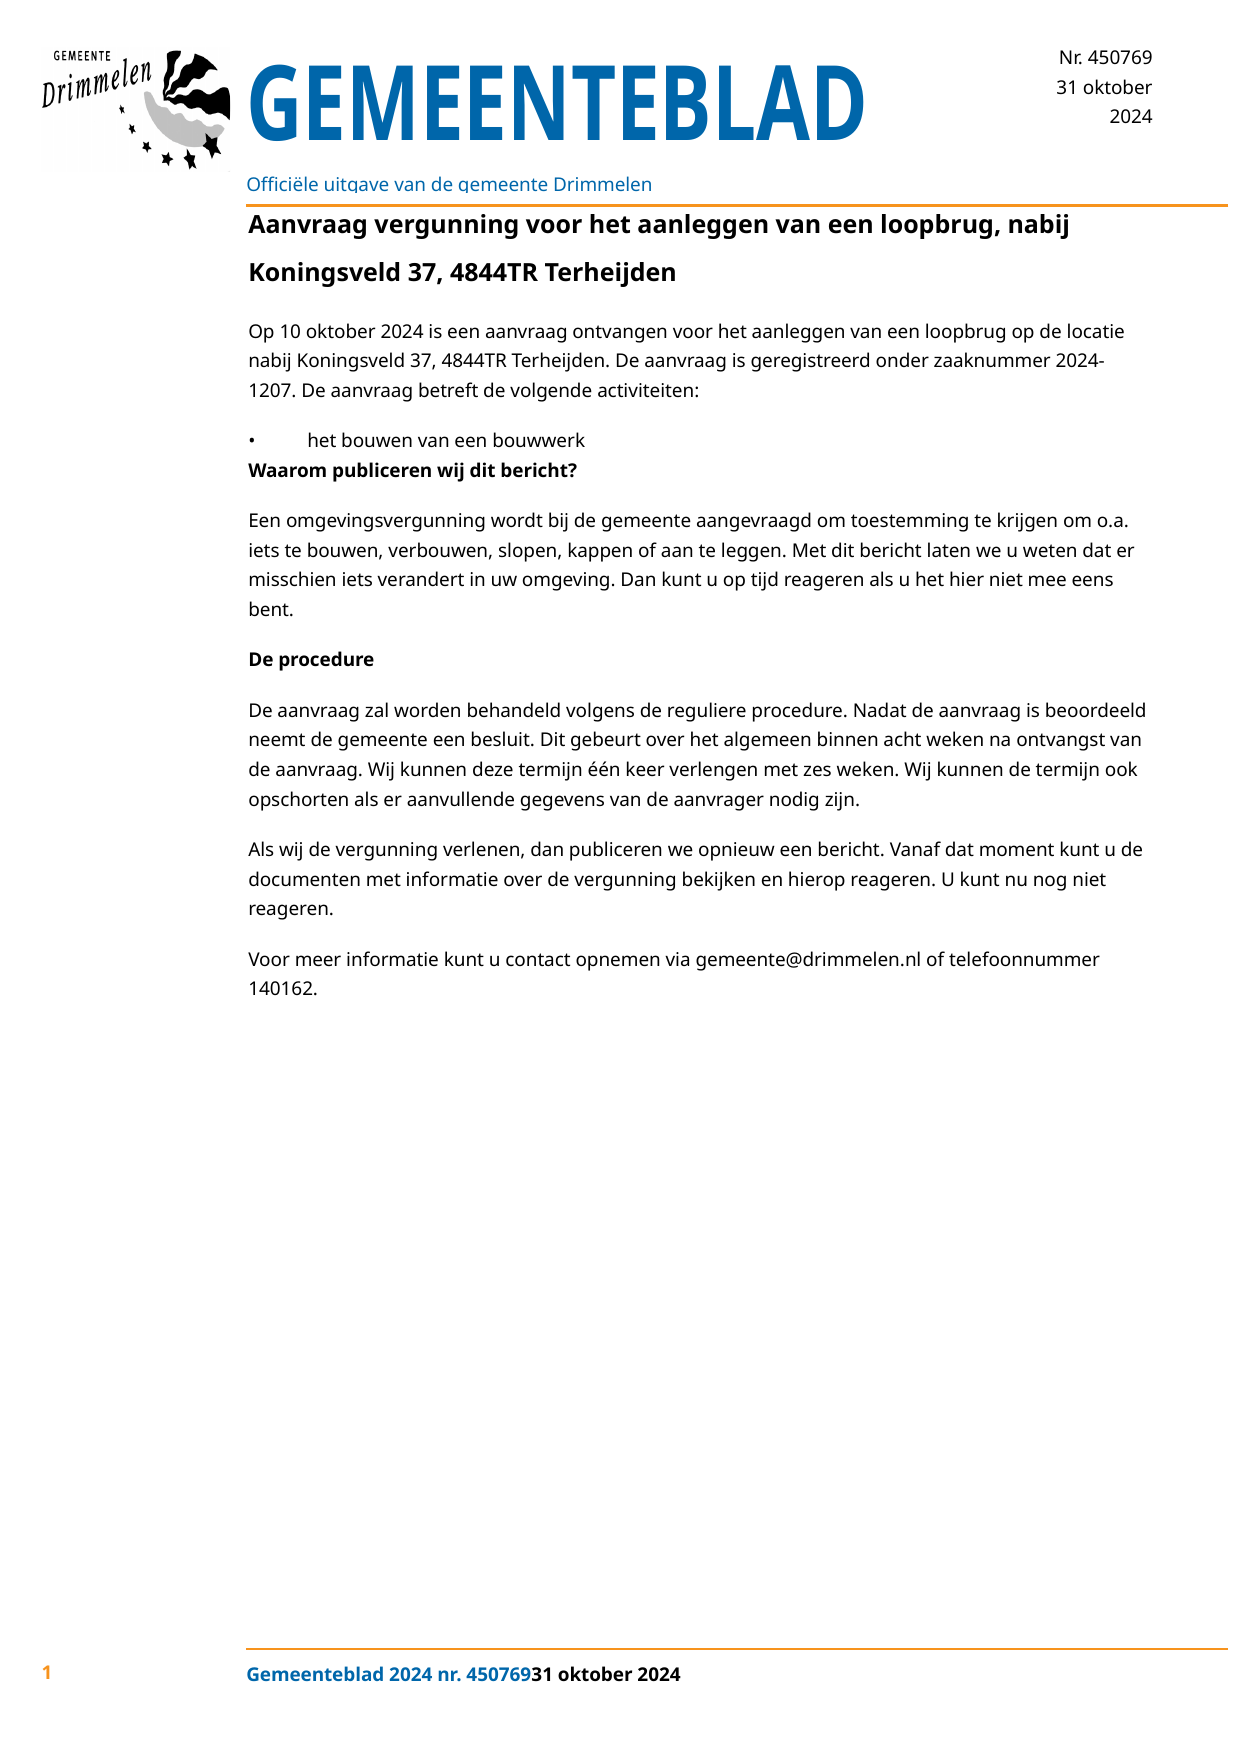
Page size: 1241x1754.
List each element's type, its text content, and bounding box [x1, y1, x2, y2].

text Waarom publiceren wij dit bericht? [248, 457, 1152, 483]
picture [41, 47, 231, 172]
list het bouwen van een bouwwerk [248, 427, 1152, 453]
text Aanvraag vergunning voor het aanleggen van een loopbrug, nabij Koningsveld 37, 4844TR Terheijden [248, 207, 1152, 288]
text Op 10 oktober 2024 is een aanvraag ontvangen voor het aanleggen van een loopbrug op de locatie nabij Koningsveld 37, 4844TR Terheijden. De aanvraag is geregistreerd onder zaaknummer 2024-1207. De aanvraag betreft de volgende activiteiten: [248, 318, 1152, 403]
text Als wij de vergunning verlenen, dan publiceren we opnieuw een bericht. Vanaf dat moment kunt u de documenten met informatie over de vergunning bekijken en hierop reageren. U kunt nu nog niet reageren. [248, 836, 1152, 921]
text Voor meer informatie kunt u contact opnemen via gemeente@drimmelen.nl of telefoonnummer 140162. [248, 946, 1152, 1001]
text Een omgevingsvergunning wordt bij de gemeente aangevraagd om toestemming te krijgen om o.a. iets te bouwen, verbouwen, slopen, kappen of aan te leggen. Met dit bericht laten we u weten dat er misschien iets verandert in uw omgeving. Dan kunt u op tijd reageren als u het hier niet mee eens bent. [248, 507, 1152, 622]
text De procedure [248, 647, 1152, 672]
text De aanvraag zal worden behandeld volgens de reguliere procedure. Nadat de aanvraag is beoordeeld neemt de gemeente een besluit. Dit gebeurt over het algemeen binnen acht weken na ontvangst van de aanvraag. Wij kunnen deze termijn één keer verlengen met zes weken. Wij kunnen de termijn ook opschorten als er aanvullende gegevens van de aanvrager nodig zijn. [248, 697, 1152, 812]
